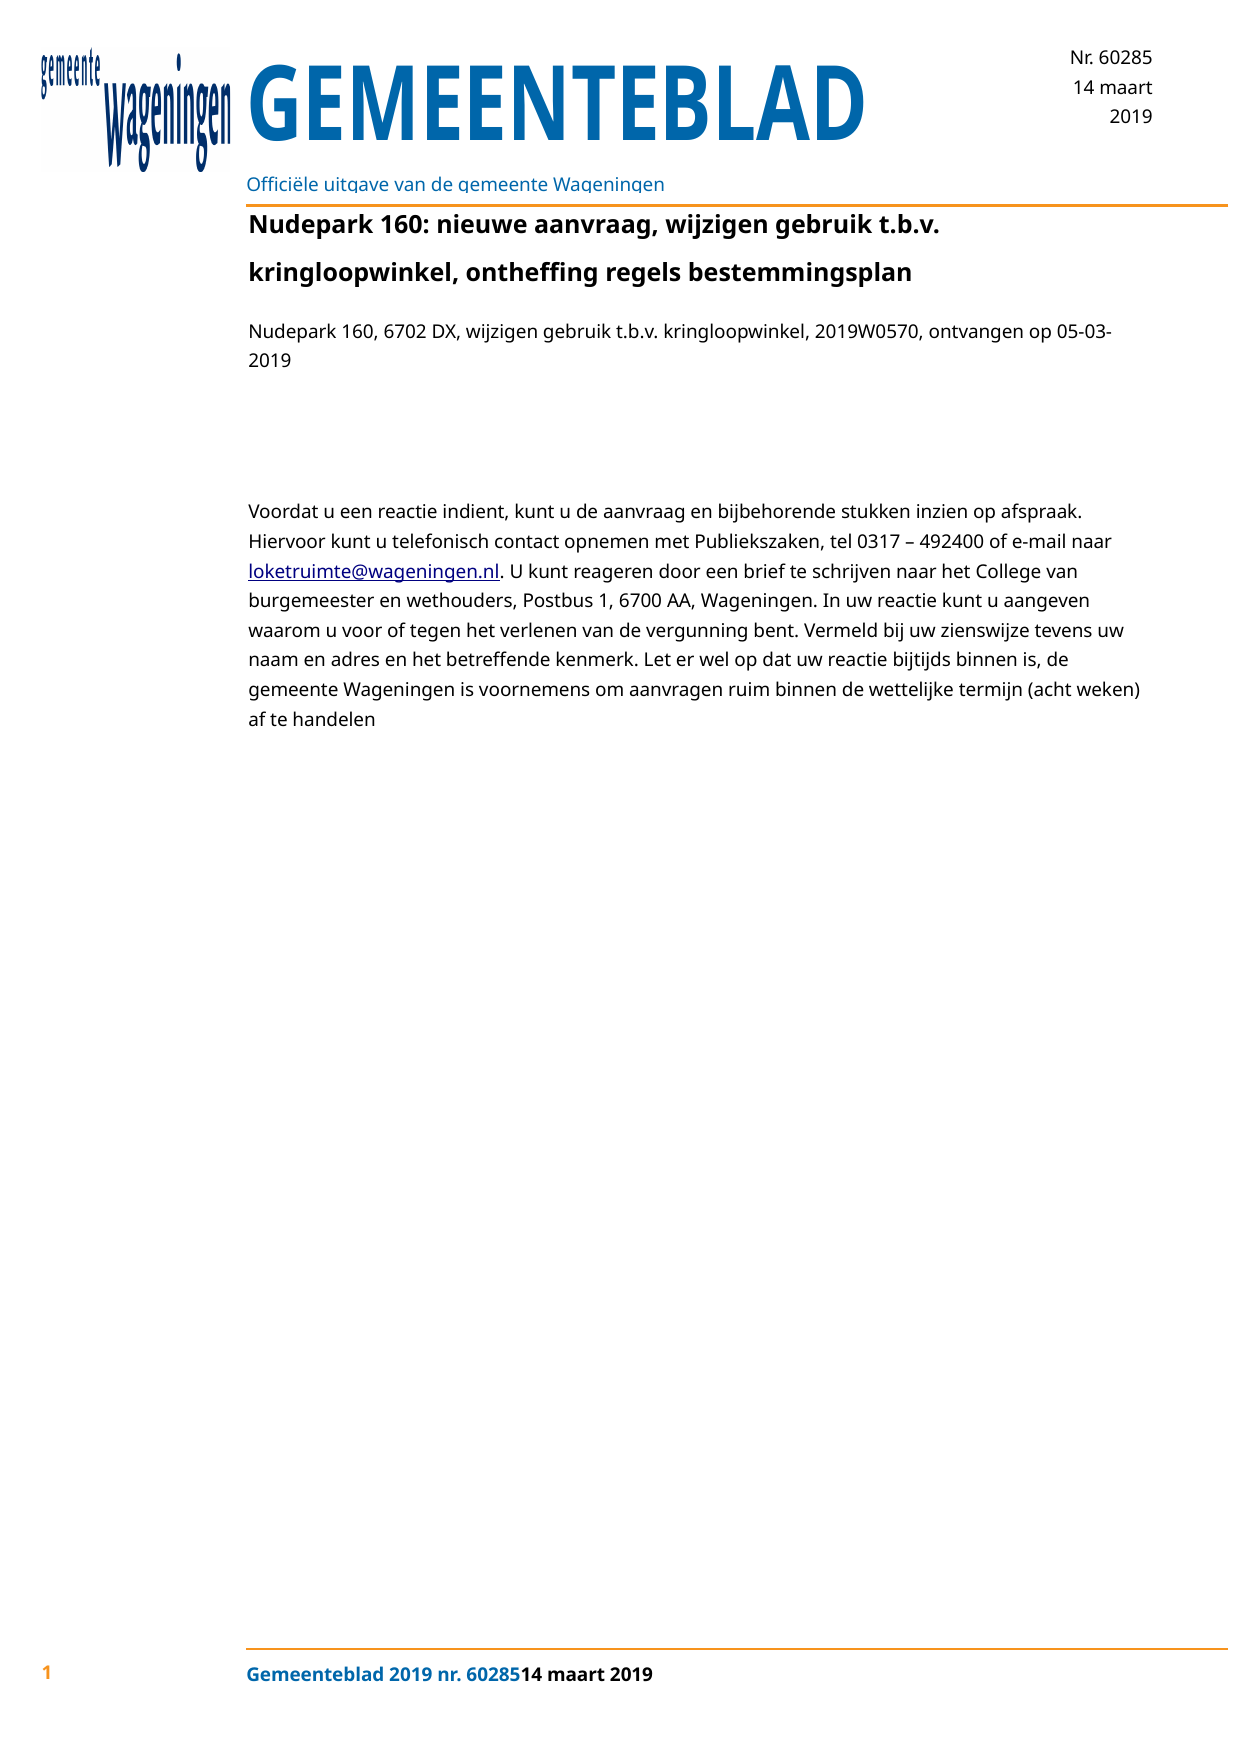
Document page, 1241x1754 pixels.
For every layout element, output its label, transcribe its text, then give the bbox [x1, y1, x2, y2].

picture [41, 47, 231, 172]
text Voordat u een reactie indient, kunt u de aanvraag en bijbehorende stukken inzien op afspraak. Hiervoor kunt u telefonisch contact opnemen met Publiekszaken, tel 0317 – 492400 of e-mail naar loketruimte@wageningen.nl. U kunt reageren door een brief te schrijven naar het College van burgemeester en wethouders, Postbus 1, 6700 AA, Wageningen. In uw reactie kunt u aangeven waarom u voor of tegen het verlenen van de vergunning bent. Vermeld bij uw zienswijze tevens uw naam en adres en het betreffende kenmerk. Let er wel op dat uw reactie bijtijds binnen is, de gemeente Wageningen is voornemens om aanvragen ruim binnen de wettelijke termijn (acht weken) af te handelen [248, 499, 1152, 732]
text Nudepark 160, 6702 DX, wijzigen gebruik t.b.v. kringloopwinkel, 2019W0570, ontvangen op 05-03-2019 [248, 318, 1152, 373]
text Nudepark 160: nieuwe aanvraag, wijzigen gebruik t.b.v. kringloopwinkel, ontheffing regels bestemmingsplan [248, 207, 1152, 288]
